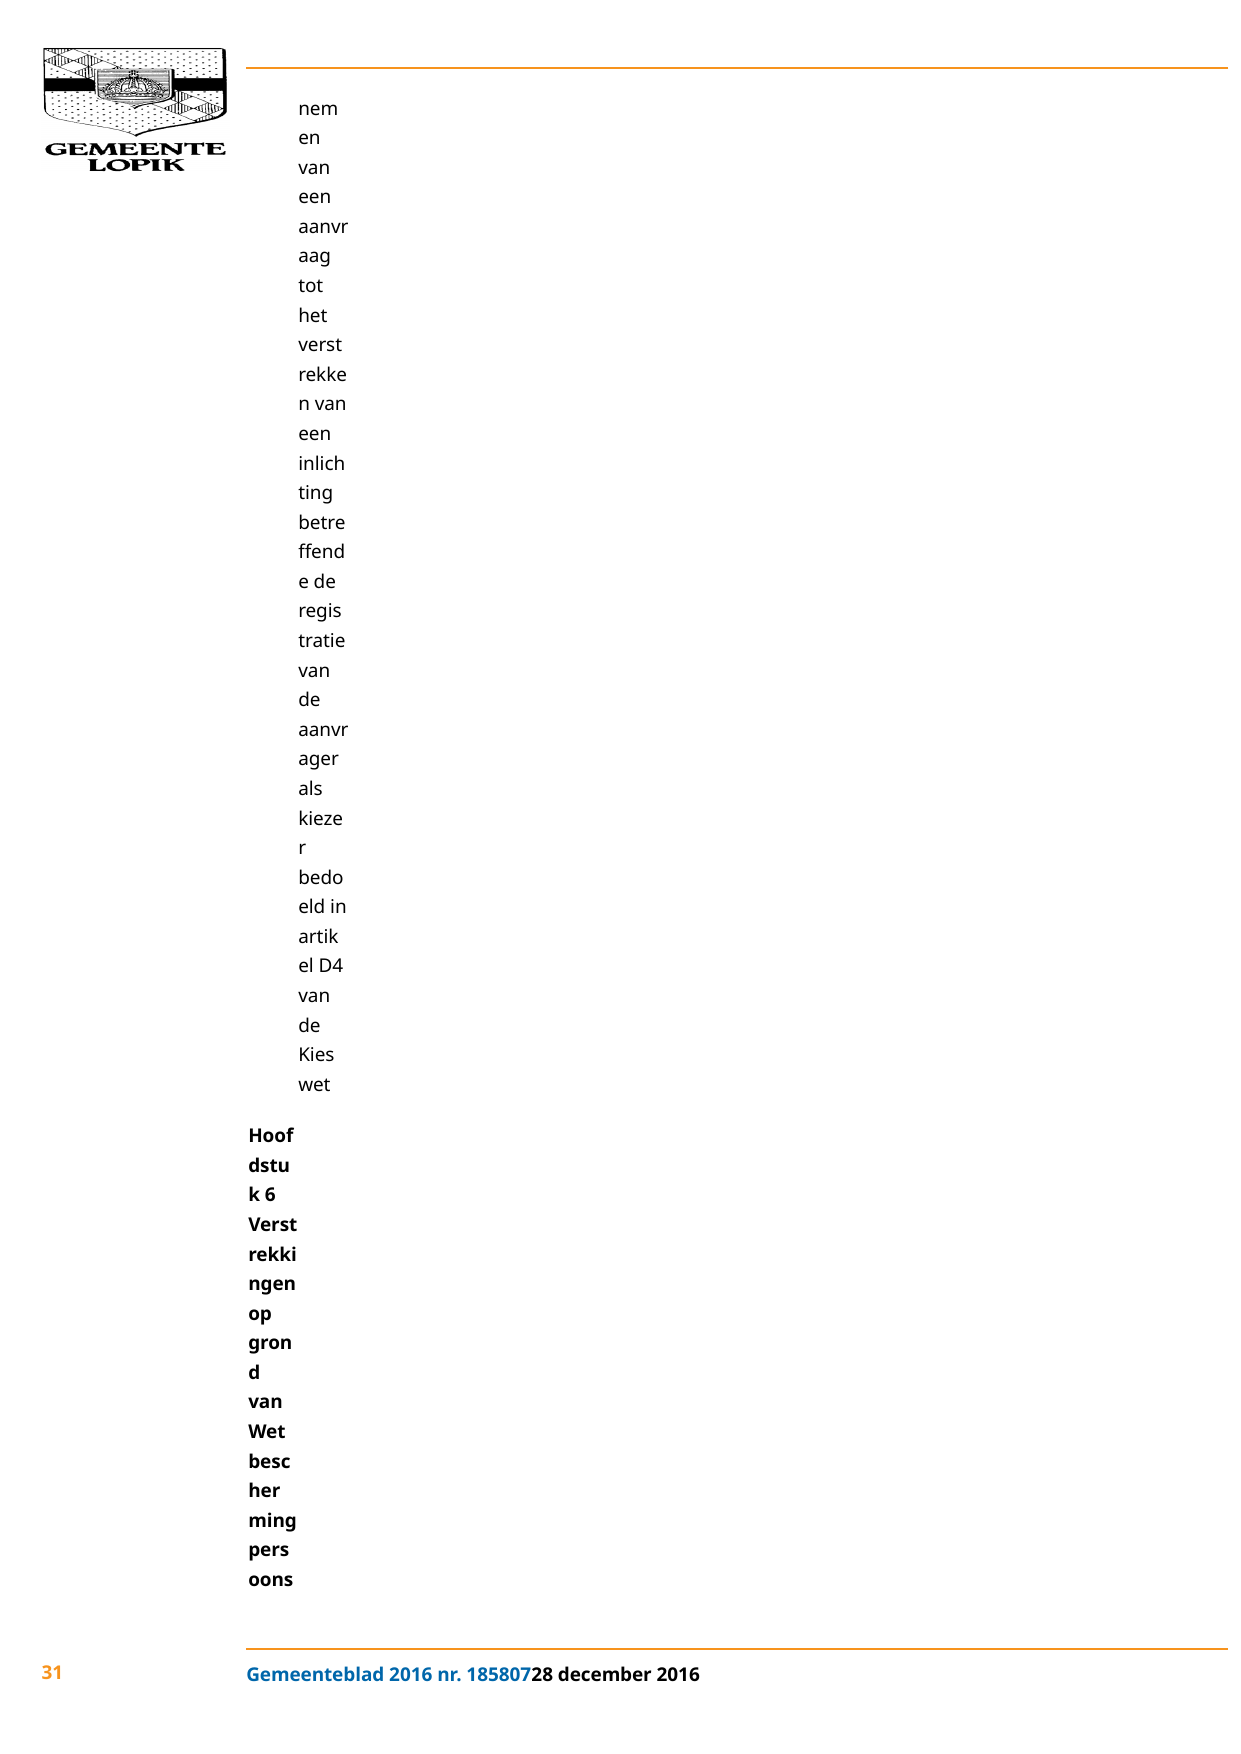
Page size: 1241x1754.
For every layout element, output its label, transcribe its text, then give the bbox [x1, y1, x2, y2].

table_cell [248, 95, 298, 1097]
table_cell [298, 1123, 348, 1592]
table_cell nemen van een aanvraag tot het verstrekken van een inlichting betreffende de registratie van de aanvrager als kiezer bedoeld in artikel D4 van de Kieswet [298, 95, 348, 1097]
table_cell [348, 1097, 398, 1122]
table_cell [248, 1097, 298, 1122]
table_cell [348, 95, 398, 1097]
picture [41, 47, 231, 172]
table_cell [298, 1097, 348, 1122]
table_cell Hoofdstuk 6 Verstrekkingen op grond van Wet bescherming persoons [248, 1123, 298, 1592]
